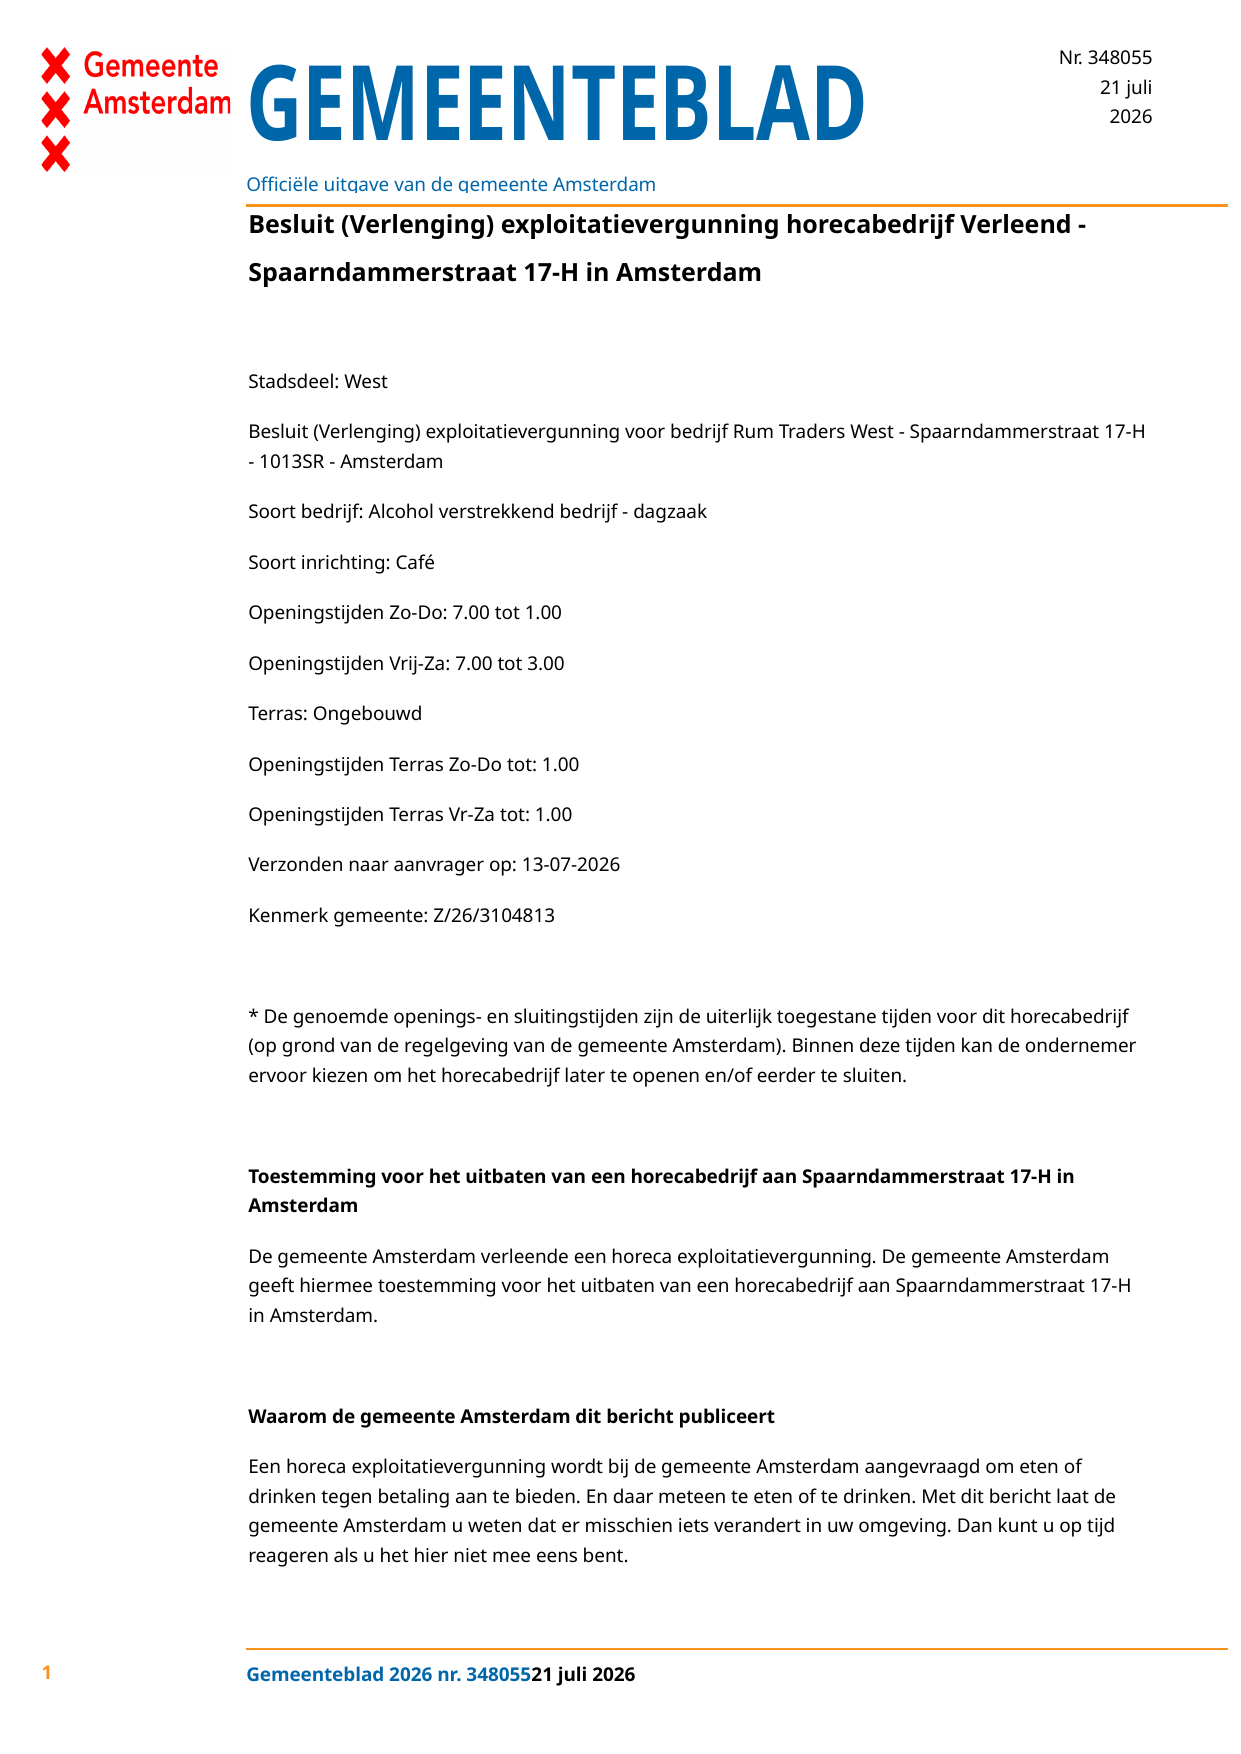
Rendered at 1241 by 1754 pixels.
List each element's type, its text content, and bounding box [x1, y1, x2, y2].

text Waarom de gemeente Amsterdam dit bericht publiceert [248, 1403, 1152, 1429]
text * De genoemde openings- en sluitingstijden zijn de uiterlijk toegestane tijden voor dit horecabedrijf (op grond van de regelgeving van de gemeente Amsterdam). Binnen deze tijden kan de ondernemer ervoor kiezen om het horecabedrijf later te openen en/of eerder te sluiten. [248, 1003, 1152, 1088]
text Openingstijden Vrij-Za: 7.00 tot 3.00 [248, 650, 1152, 676]
text Soort bedrijf: Alcohol verstrekkend bedrijf - dagzaak [248, 499, 1152, 524]
text Een horeca exploitatievergunning wordt bij de gemeente Amsterdam aangevraagd om eten of drinken tegen betaling aan te bieden. En daar meteen te eten of te drinken. Met dit bericht laat de gemeente Amsterdam u weten dat er misschien iets verandert in uw omgeving. Dan kunt u op tijd reageren als u het hier niet mee eens bent. [248, 1453, 1152, 1568]
text Openingstijden Zo-Do: 7.00 tot 1.00 [248, 599, 1152, 625]
text Kenmerk gemeente: Z/26/3104813 [248, 902, 1152, 928]
text De gemeente Amsterdam verleende een horeca exploitatievergunning. De gemeente Amsterdam geeft hiermee toestemming voor het uitbaten van een horecabedrijf aan Spaarndammerstraat 17-H in Amsterdam. [248, 1243, 1152, 1328]
text Openingstijden Terras Zo-Do tot: 1.00 [248, 751, 1152, 777]
text Stadsdeel: West [248, 368, 1152, 394]
text Terras: Ongebouwd [248, 700, 1152, 726]
text Besluit (Verlenging) exploitatievergunning voor bedrijf Rum Traders West - Spaarndammerstraat 17-H - 1013SR - Amsterdam [248, 419, 1152, 474]
text Soort inrichting: Café [248, 549, 1152, 575]
text Besluit (Verlenging) exploitatievergunning horecabedrijf Verleend - Spaarndammerstraat 17-H in Amsterdam [248, 207, 1152, 288]
text Verzonden naar aanvrager op: 13-07-2026 [248, 852, 1152, 877]
text Openingstijden Terras Vr-Za tot: 1.00 [248, 801, 1152, 827]
picture [41, 47, 231, 172]
text Toestemming voor het uitbaten van een horecabedrijf aan Spaarndammerstraat 17-H in Amsterdam [248, 1163, 1152, 1218]
